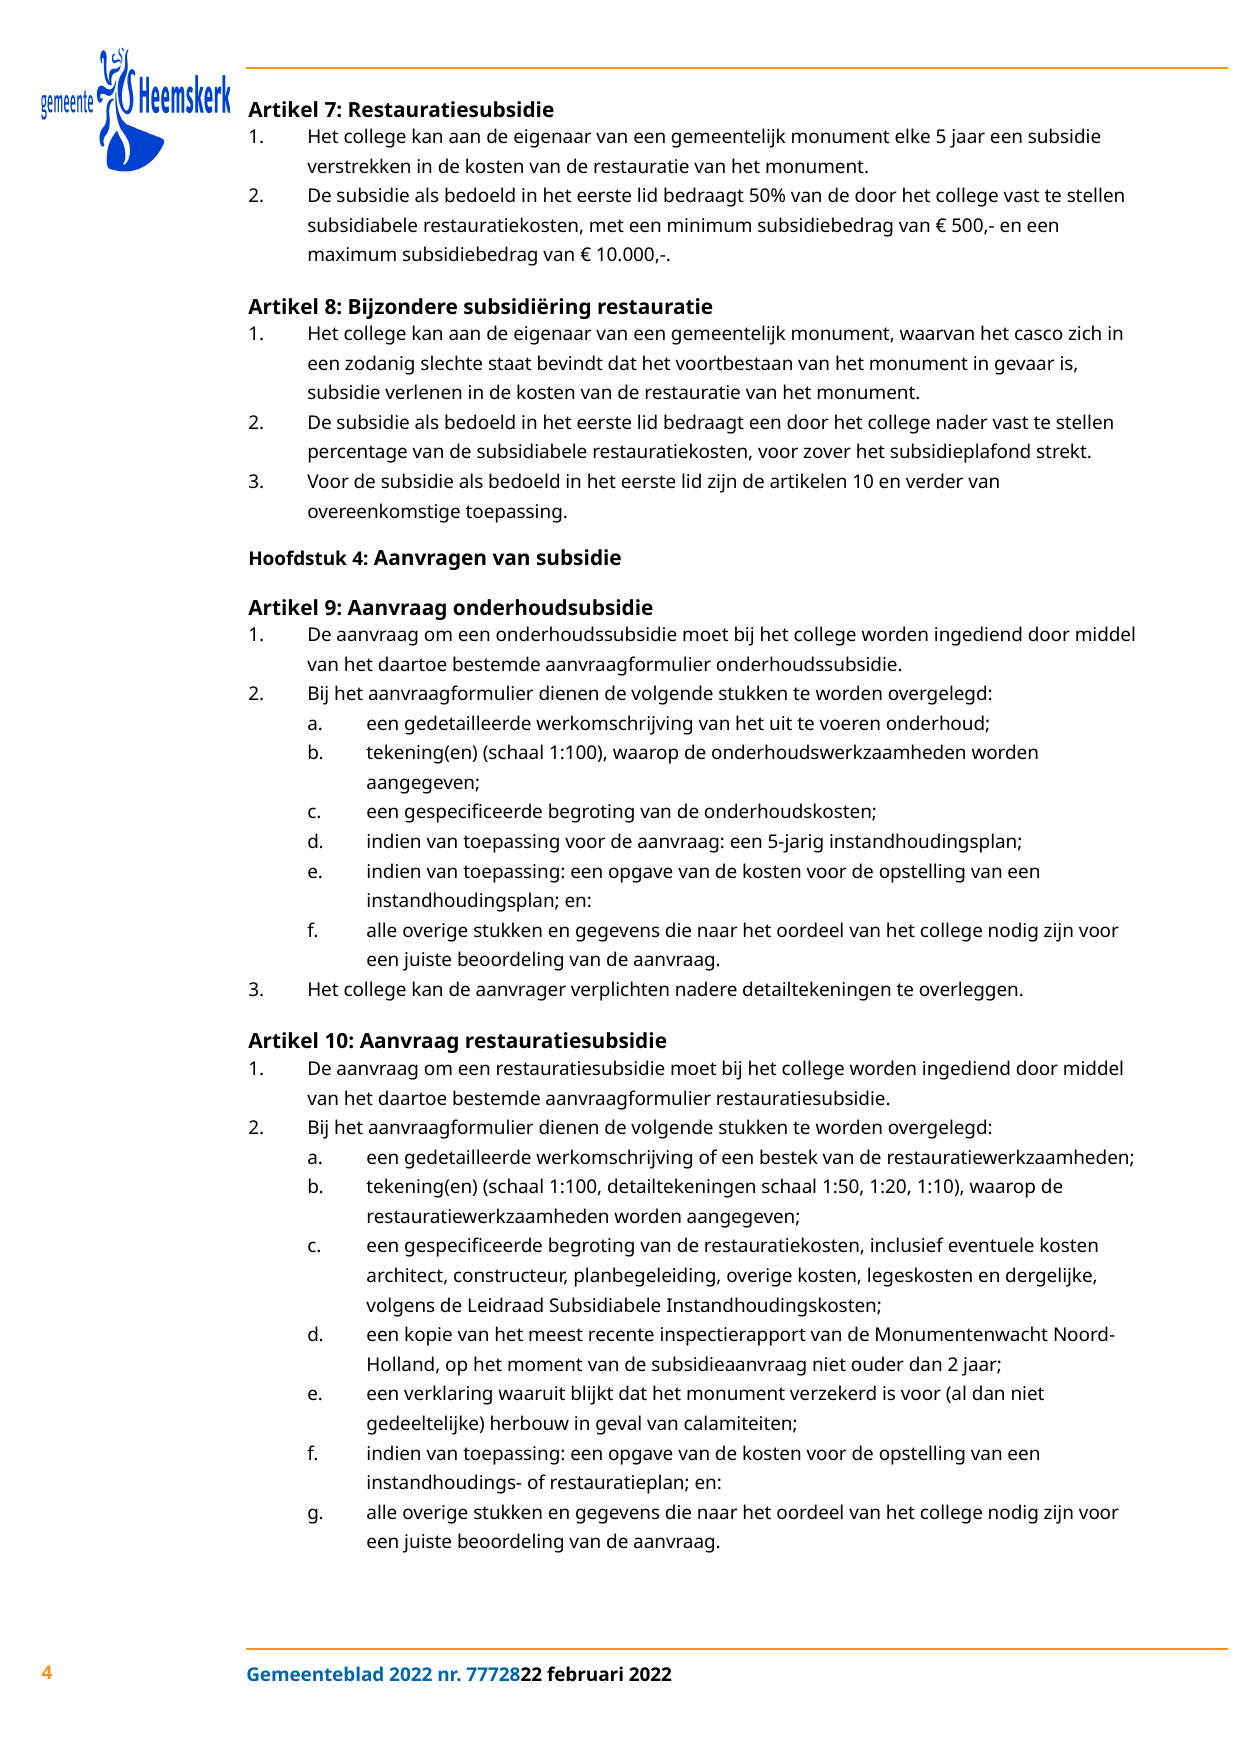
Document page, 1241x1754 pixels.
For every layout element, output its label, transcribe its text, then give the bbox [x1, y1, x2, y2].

list alle overige stukken en gegevens die naar het oordeel van het college nodig zijn voor een juiste beoordeling van de aanvraag. [307, 917, 1152, 972]
list De aanvraag om een onderhoudssubsidie moet bij het college worden ingediend door middel van het daartoe bestemde aanvraagformulier onderhoudssubsidie. [248, 621, 1152, 677]
list indien van toepassing: een opgave van de kosten voor de opstelling van een instandhoudings- of restauratieplan; en: [307, 1440, 1152, 1495]
list Bij het aanvraagformulier dienen de volgende stukken te worden overgelegd: [248, 1114, 1152, 1140]
list een gespecificeerde begroting van de onderhoudskosten; [307, 799, 1152, 824]
list een gedetailleerde werkomschrijving of een bestek van de restauratiewerkzaamheden; [307, 1144, 1152, 1169]
list een gespecificeerde begroting van de restauratiekosten, inclusief eventuele kosten architect, constructeur, planbegeleiding, overige kosten, legeskosten en dergelijke, volgens de Leidraad Subsidiabele Instandhoudingskosten; [307, 1233, 1152, 1317]
text Hoofdstuk 4: Aanvragen van subsidie [248, 543, 1152, 572]
list Het college kan aan de eigenaar van een gemeentelijk monument elke 5 jaar een subsidie verstrekken in de kosten van de restauratie van het monument. [248, 123, 1152, 178]
list De subsidie als bedoeld in het eerste lid bedraagt een door het college nader vast te stellen percentage van de subsidiabele restauratiekosten, voor zover het subsidieplafond strekt. [248, 409, 1152, 464]
list Het college kan de aanvrager verplichten nadere detailtekeningen te overleggen. [248, 976, 1152, 1002]
picture [41, 47, 231, 172]
list een kopie van het meest recente inspectierapport van de Monumentenwacht Noord-Holland, op het moment van de subsidieaanvraag niet ouder dan 2 jaar; [307, 1321, 1152, 1377]
list tekening(en) (schaal 1:100, detailtekeningen schaal 1:50, 1:20, 1:10), waarop de restauratiewerkzaamheden worden aangegeven; [307, 1173, 1152, 1229]
list een verklaring waaruit blijkt dat het monument verzekerd is voor (al dan niet gedeeltelijke) herbouw in geval van calamiteiten; [307, 1381, 1152, 1436]
list Bij het aanvraagformulier dienen de volgende stukken te worden overgelegd: [248, 680, 1152, 706]
list een gedetailleerde werkomschrijving van het uit te voeren onderhoud; [307, 710, 1152, 736]
text Artikel 8: Bijzondere subsidiëring restauratie [248, 292, 1152, 320]
list indien van toepassing: een opgave van de kosten voor de opstelling van een instandhoudingsplan; en: [307, 858, 1152, 913]
text Artikel 7: Restauratiesubsidie [248, 95, 1152, 123]
text Artikel 10: Aanvraag restauratiesubsidie [248, 1027, 1152, 1055]
list alle overige stukken en gegevens die naar het oordeel van het college nodig zijn voor een juiste beoordeling van de aanvraag. [307, 1499, 1152, 1554]
list Het college kan aan de eigenaar van een gemeentelijk monument, waarvan het casco zich in een zodanig slechte staat bevindt dat het voortbestaan van het monument in gevaar is, subsidie verlenen in de kosten van de restauratie van het monument. [248, 320, 1152, 405]
list De subsidie als bedoeld in het eerste lid bedraagt 50% van de door het college vast te stellen subsidiabele restauratiekosten, met een minimum subsidiebedrag van € 500,- en een maximum subsidiebedrag van € 10.000,-. [248, 182, 1152, 267]
list Voor de subsidie als bedoeld in het eerste lid zijn de artikelen 10 en verder van overeenkomstige toepassing. [248, 468, 1152, 524]
text Artikel 9: Aanvraag onderhoudsubsidie [248, 593, 1152, 621]
list tekening(en) (schaal 1:100), waarop de onderhoudswerkzaamheden worden aangegeven; [307, 739, 1152, 795]
list indien van toepassing voor de aanvraag: een 5-jarig instandhoudingsplan; [307, 828, 1152, 854]
list De aanvraag om een restauratiesubsidie moet bij het college worden ingediend door middel van het daartoe bestemde aanvraagformulier restauratiesubsidie. [248, 1055, 1152, 1110]
